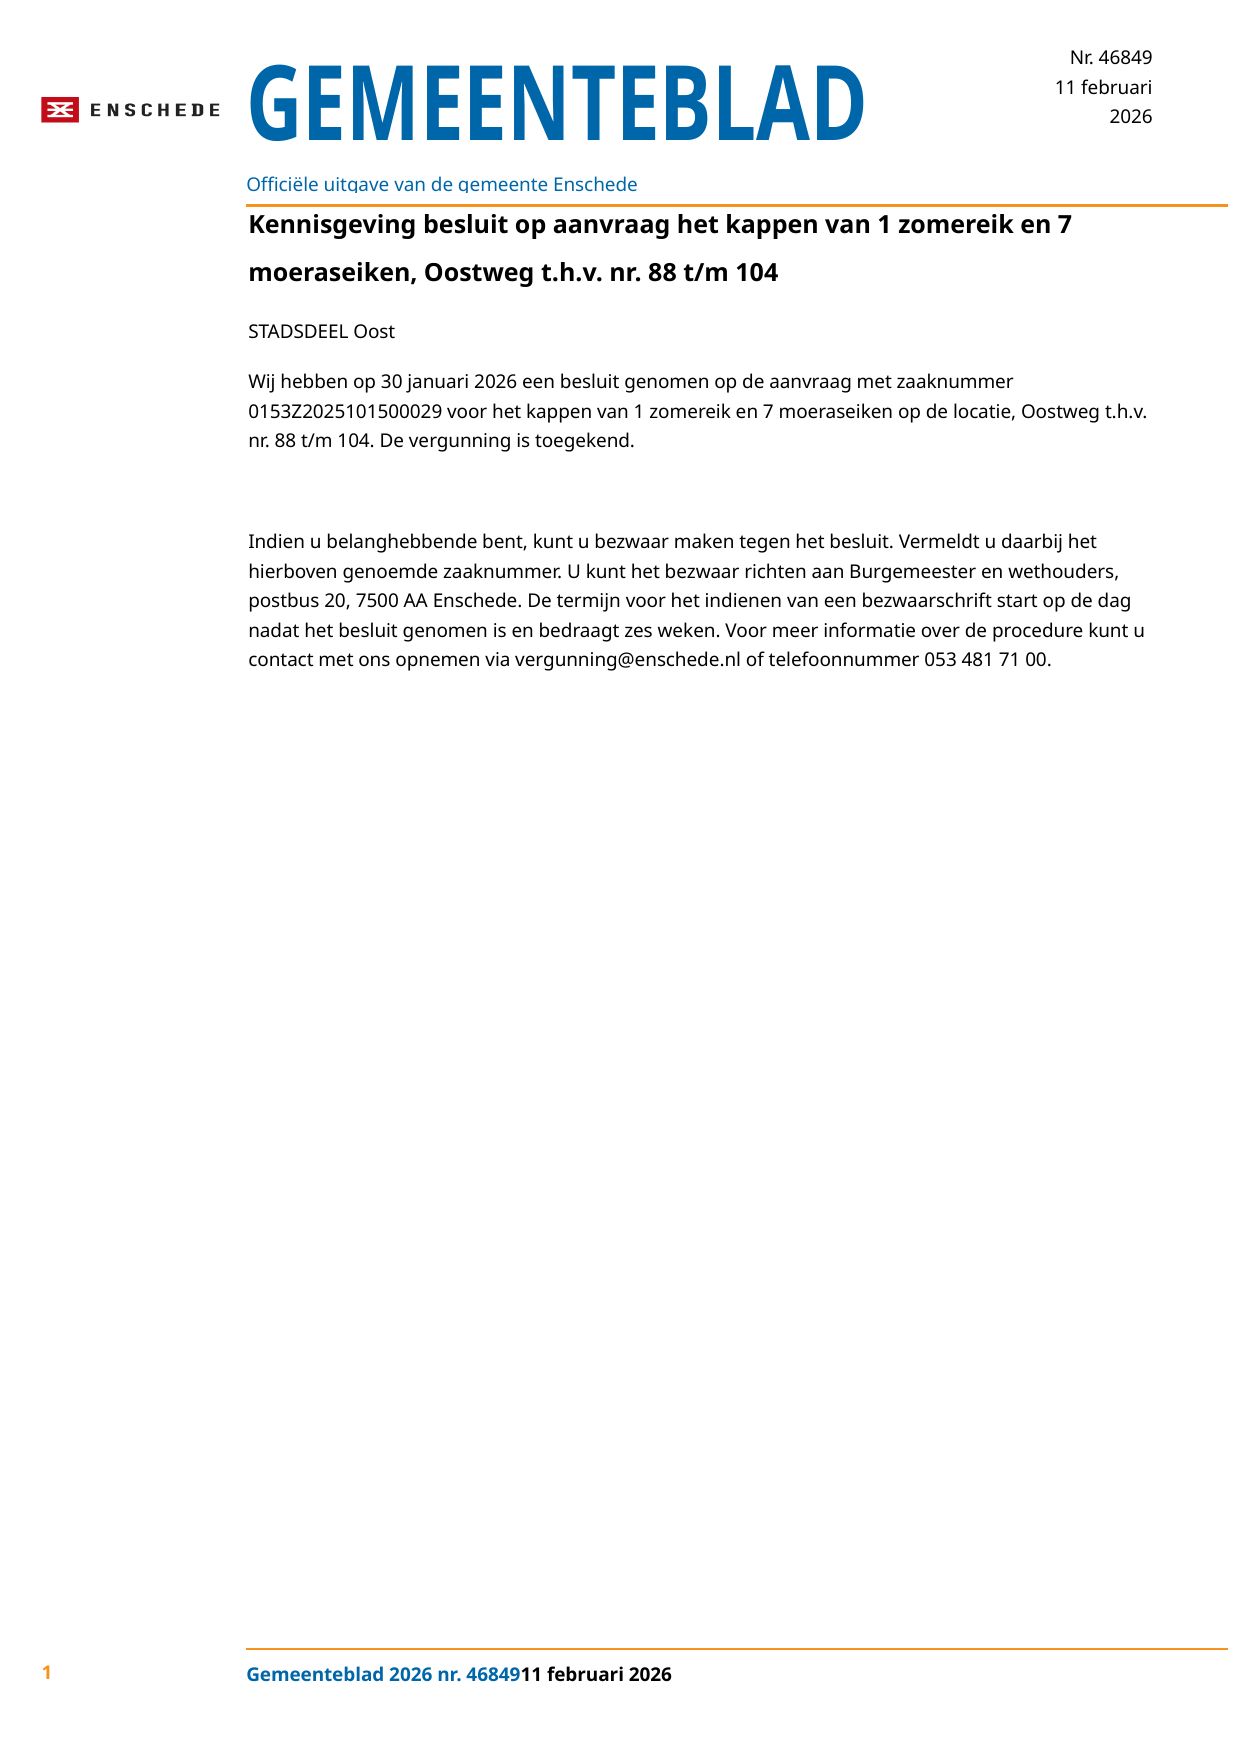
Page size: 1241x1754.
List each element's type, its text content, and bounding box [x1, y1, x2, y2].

text STADSDEEL Oost [248, 318, 1152, 344]
text Wij hebben op 30 januari 2026 een besluit genomen op de aanvraag met zaaknummer 0153Z2025101500029 voor het kappen van 1 zomereik en 7 moeraseiken op de locatie, Oostweg t.h.v. nr. 88 t/m 104. De vergunning is toegekend. [248, 368, 1152, 453]
picture [41, 47, 231, 172]
text Indien u belanghebbende bent, kunt u bezwaar maken tegen het besluit. Vermeldt u daarbij het hierboven genoemde zaaknummer. U kunt het bezwaar richten aan Burgemeester en wethouders, postbus 20, 7500 AA Enschede. De termijn voor het indienen van een bezwaarschrift start op de dag nadat het besluit genomen is en bedraagt zes weken. Voor meer informatie over de procedure kunt u contact met ons opnemen via vergunning@enschede.nl of telefoonnummer 053 481 71 00. [248, 528, 1152, 672]
text Kennisgeving besluit op aanvraag het kappen van 1 zomereik en 7 moeraseiken, Oostweg t.h.v. nr. 88 t/m 104 [248, 207, 1152, 288]
